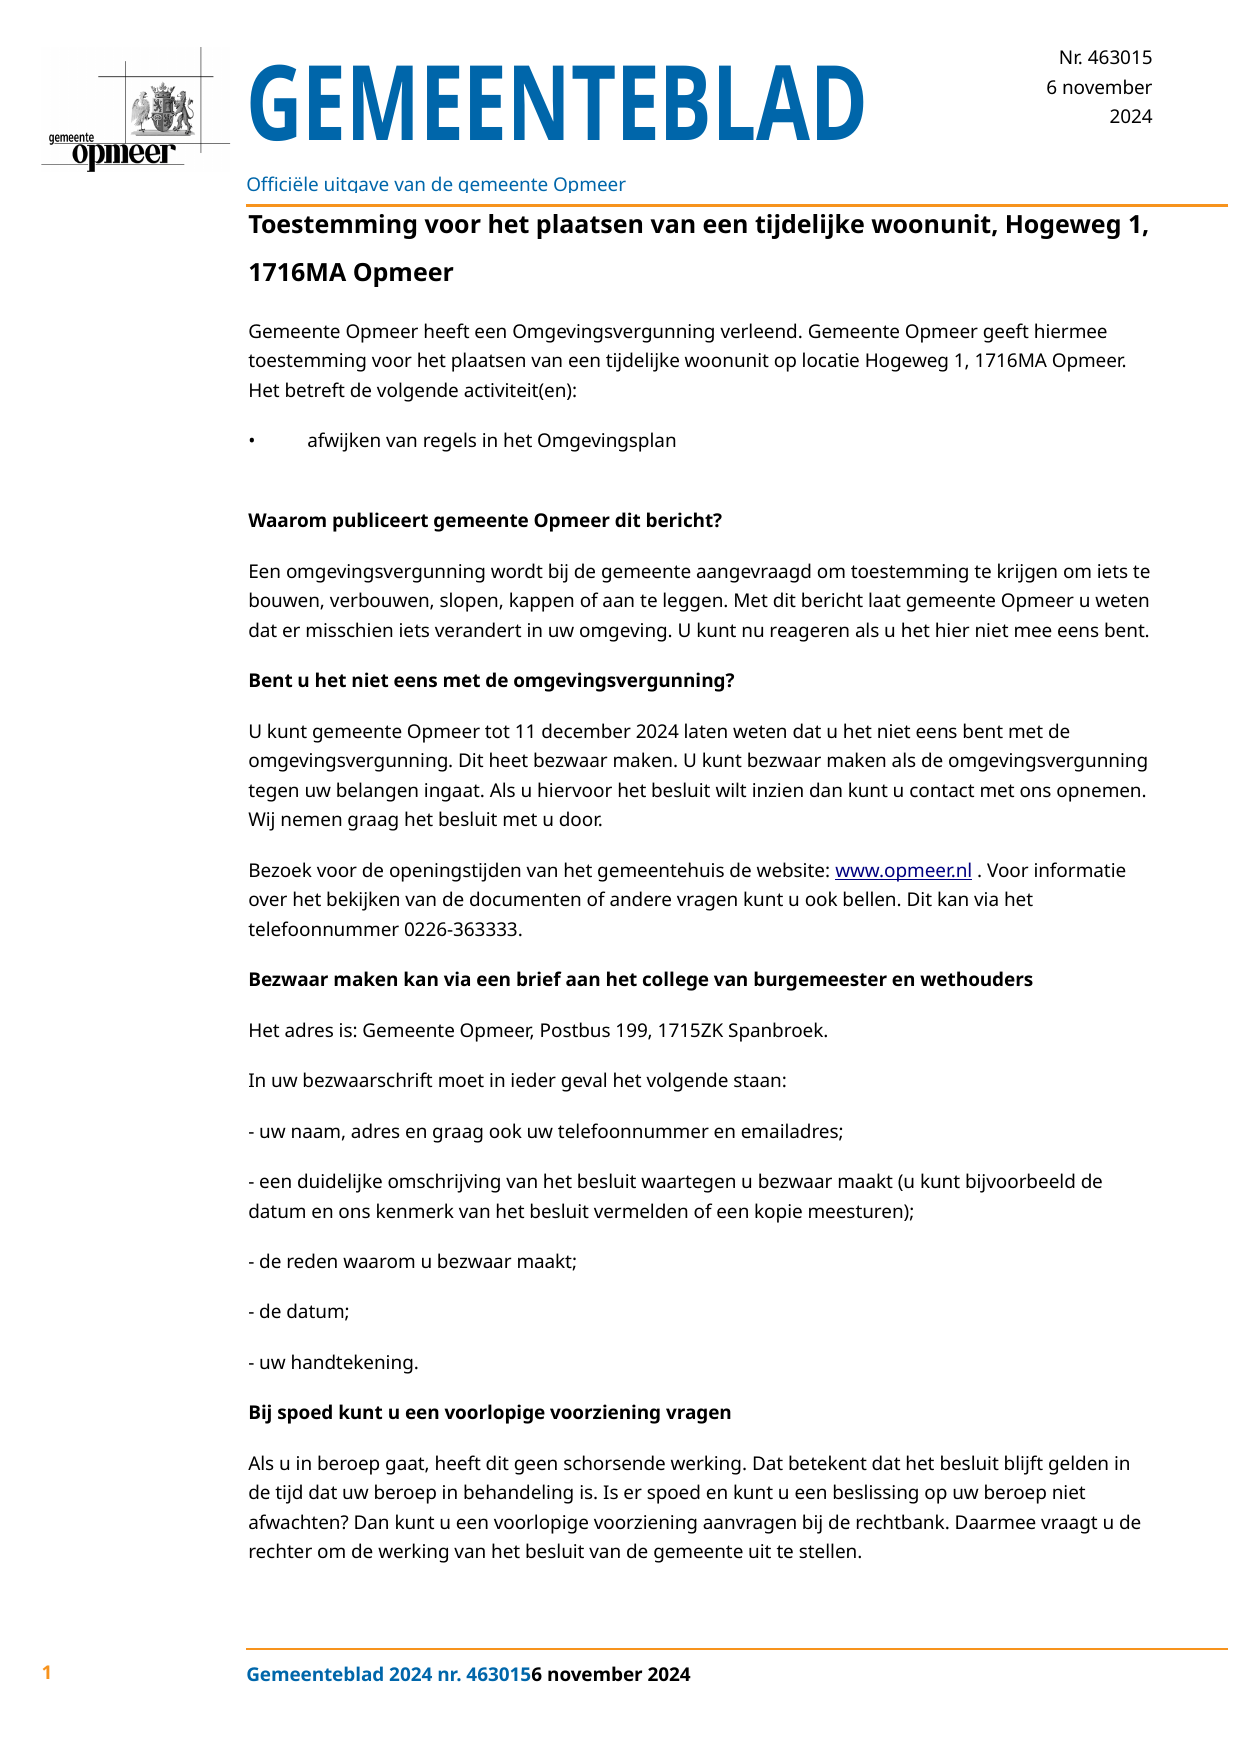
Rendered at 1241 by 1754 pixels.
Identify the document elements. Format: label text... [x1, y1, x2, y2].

text U kunt gemeente Opmeer tot 11 december 2024 laten weten dat u het niet eens bent met de omgevingsvergunning. Dit heet bezwaar maken. U kunt bezwaar maken als de omgevingsvergunning tegen uw belangen ingaat. Als u hiervoor het besluit wilt inzien dan kunt u contact met ons opnemen. Wij nemen graag het besluit met u door. [248, 718, 1152, 832]
text Bent u het niet eens met de omgevingsvergunning? [248, 667, 1152, 693]
text Als u in beroep gaat, heeft dit geen schorsende werking. Dat betekent dat het besluit blijft gelden in de tijd dat uw beroep in behandeling is. Is er spoed en kunt u een beslissing op uw beroep niet afwachten? Dan kunt u een voorlopige voorziening aanvragen bij de rechtbank. Daarmee vraagt u de rechter om de werking van het besluit van de gemeente uit te stellen. [248, 1450, 1152, 1564]
text Bezoek voor de openingstijden van het gemeentehuis de website: www.opmeer.nl . Voor informatie over het bekijken van de documenten of andere vragen kunt u ook bellen. Dit kan via het telefoonnummer 0226-363333. [248, 857, 1152, 942]
text Bij spoed kunt u een voorlopige voorziening vragen [248, 1399, 1152, 1425]
picture [41, 47, 231, 172]
text - de reden waarom u bezwaar maakt; [248, 1248, 1152, 1274]
text Gemeente Opmeer heeft een Omgevingsvergunning verleend. Gemeente Opmeer geeft hiermee toestemming voor het plaatsen van een tijdelijke woonunit op locatie Hogeweg 1, 1716MA Opmeer. Het betreft de volgende activiteit(en): [248, 318, 1152, 403]
text - uw handtekening. [248, 1349, 1152, 1375]
text Een omgevingsvergunning wordt bij de gemeente aangevraagd om toestemming te krijgen om iets te bouwen, verbouwen, slopen, kappen of aan te leggen. Met dit bericht laat gemeente Opmeer u weten dat er misschien iets verandert in uw omgeving. U kunt nu reageren als u het hier niet mee eens bent. [248, 558, 1152, 643]
text Het adres is: Gemeente Opmeer, Postbus 199, 1715ZK Spanbroek. [248, 1017, 1152, 1043]
text - uw naam, adres en graag ook uw telefoonnummer en emailadres; [248, 1118, 1152, 1144]
list afwijken van regels in het Omgevingsplan [248, 427, 1152, 453]
text - een duidelijke omschrijving van het besluit waartegen u bezwaar maakt (u kunt bijvoorbeeld de datum en ons kenmerk van het besluit vermelden of een kopie meesturen); [248, 1168, 1152, 1224]
text Bezwaar maken kan via een brief aan het college van burgemeester en wethouders [248, 967, 1152, 992]
text - de datum; [248, 1299, 1152, 1324]
text In uw bezwaarschrift moet in ieder geval het volgende staan: [248, 1067, 1152, 1093]
text Waarom publiceert gemeente Opmeer dit bericht? [248, 507, 1152, 533]
text Toestemming voor het plaatsen van een tijdelijke woonunit, Hogeweg 1, 1716MA Opmeer [248, 207, 1152, 288]
